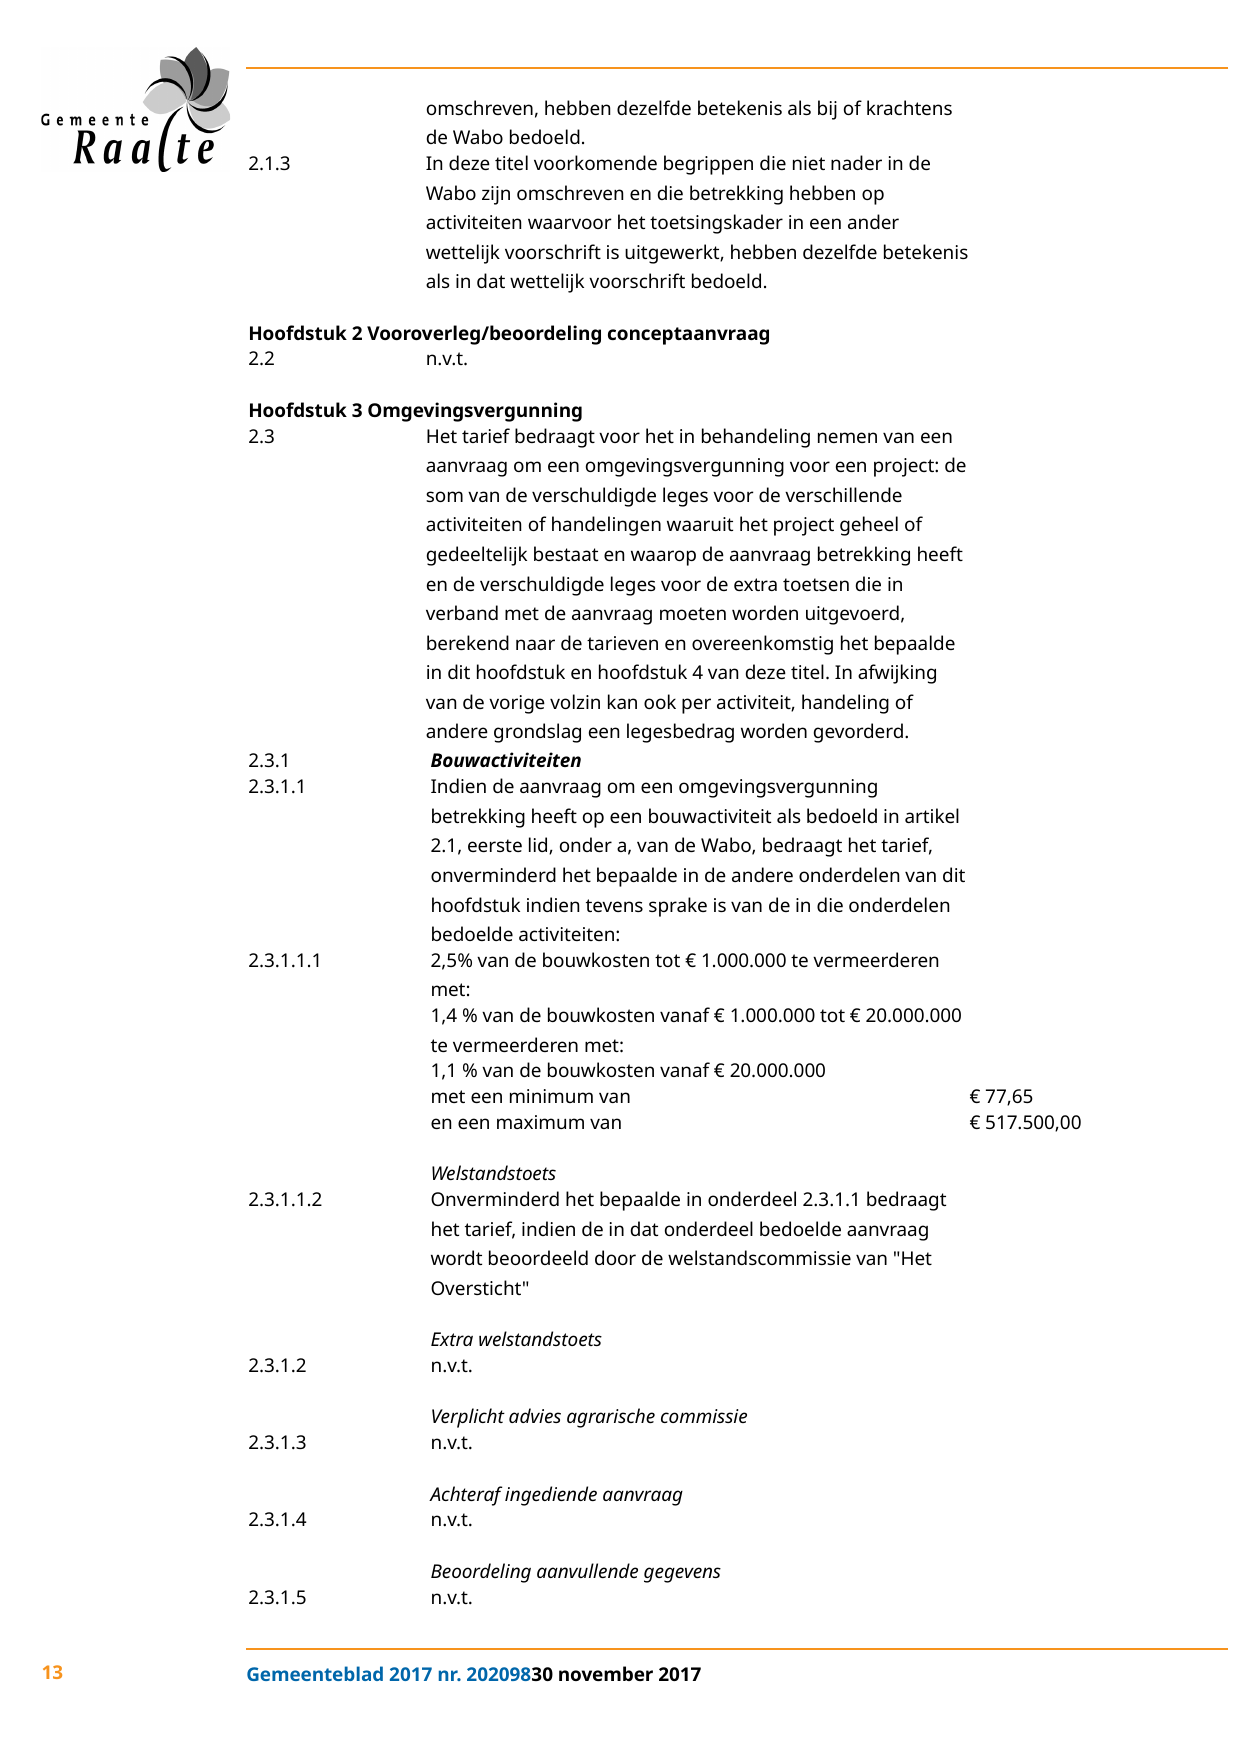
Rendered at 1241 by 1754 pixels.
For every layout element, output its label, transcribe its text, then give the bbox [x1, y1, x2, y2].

table_cell [969, 1352, 1152, 1378]
table_cell [248, 1455, 430, 1481]
table_cell [248, 1135, 430, 1161]
table_cell [248, 371, 426, 397]
table_cell Beoordeling aanvullende gegevens [430, 1558, 969, 1584]
table_cell 2.3.1.1.2 [248, 1186, 430, 1301]
table_cell [248, 1404, 430, 1429]
table_cell 2.3 [248, 423, 426, 744]
table_cell 2.2 [248, 346, 426, 371]
table_cell [430, 1301, 969, 1327]
table_cell [969, 1301, 1152, 1327]
table_cell € 517.500,00 [969, 1109, 1152, 1135]
table_cell 2.3.1.2 [248, 1352, 430, 1378]
table_cell omschreven, hebben dezelfde betekenis als bij of krachtens de Wabo bedoeld. [426, 95, 974, 150]
table_cell [969, 1558, 1152, 1584]
table_cell [248, 1058, 430, 1083]
table_cell Hoofdstuk 3 Omgevingsvergunning [248, 397, 974, 423]
table_cell 2,5% van de bouwkosten tot € 1.000.000 te vermeerderen met: [430, 947, 969, 1002]
table_cell Hoofdstuk 2 Vooroverleg/beoordeling conceptaanvraag [248, 320, 974, 346]
table_cell [430, 1378, 969, 1404]
table_cell Extra welstandstoets [430, 1327, 969, 1352]
table_cell 2.3.1.3 [248, 1430, 430, 1455]
table_cell Het tarief bedraagt voor het in behandeling nemen van een aanvraag om een omgevingsvergunning voor een project: de som van de verschuldigde leges voor de verschillende activiteiten of handelingen waaruit het project geheel of gedeeltelijk bestaat en waarop de aanvraag betrekking heeft en de verschuldigde leges voor de extra toetsen die in verband met de aanvraag moeten worden uitgevoerd, berekend naar de tarieven en overeenkomstig het bepaalde in dit hoofdstuk en hoofdstuk 4 van deze titel. In afwijking van de vorige volzin kan ook per activiteit, handeling of andere grondslag een legesbedrag worden gevorderd. [426, 423, 974, 744]
table_cell Indien de aanvraag om een omgevingsvergunning betrekking heeft op een bouwactiviteit als bedoeld in artikel 2.1, eerste lid, onder a, van de Wabo, bedraagt het tarief, onverminderd het bepaalde in de andere onderdelen van dit hoofdstuk indien tevens sprake is van de in die onderdelen bedoelde activiteiten: [430, 774, 969, 947]
table_cell [974, 423, 1152, 744]
table_cell [969, 1404, 1152, 1429]
table_cell [969, 1161, 1152, 1186]
table_cell 1,1 % van de bouwkosten vanaf € 20.000.000 [430, 1058, 969, 1083]
table_cell 1,4 % van de bouwkosten vanaf € 1.000.000 tot € 20.000.000 te vermeerderen met: [430, 1003, 969, 1058]
table_cell [969, 1003, 1152, 1058]
table_cell [974, 346, 1152, 371]
table_cell [969, 1507, 1152, 1532]
table_cell met een minimum van [430, 1084, 969, 1109]
table_cell In deze titel voorkomende begrippen die niet nader in de Wabo zijn omschreven en die betrekking hebben op activiteiten waarvoor het toetsingskader in een ander wettelijk voorschrift is uitgewerkt, hebben dezelfde betekenis als in dat wettelijk voorschrift bedoeld. [426, 150, 974, 294]
picture [41, 47, 231, 172]
table_cell n.v.t. [430, 1352, 969, 1378]
table_cell [974, 150, 1152, 294]
table_cell [248, 1301, 430, 1327]
table_cell n.v.t. [430, 1507, 969, 1532]
table_cell € 77,65 [969, 1084, 1152, 1109]
table_header 2.3.1 [248, 748, 430, 773]
table_cell Achteraf ingediende aanvraag [430, 1481, 969, 1507]
table_cell [430, 1135, 969, 1161]
table_cell 2.3.1.5 [248, 1584, 430, 1609]
table_cell [969, 1533, 1152, 1558]
table_cell [248, 1533, 430, 1558]
table_cell [248, 1481, 430, 1507]
table_cell [969, 1186, 1152, 1301]
table_cell [248, 1378, 430, 1404]
table_cell [430, 1533, 969, 1558]
table_cell [426, 371, 974, 397]
table_header [969, 748, 1152, 773]
table_cell [969, 1058, 1152, 1083]
table_cell [248, 1003, 430, 1058]
table_cell [974, 397, 1152, 423]
table_cell 2.3.1.4 [248, 1507, 430, 1532]
table_cell n.v.t. [430, 1430, 969, 1455]
table_cell [974, 294, 1152, 320]
table_cell [974, 320, 1152, 346]
table_cell en een maximum van [430, 1109, 969, 1135]
table_cell [248, 1084, 430, 1109]
table_cell n.v.t. [430, 1584, 969, 1609]
table_cell [248, 1161, 430, 1186]
table_cell [969, 1584, 1152, 1609]
table_cell [248, 95, 426, 150]
table_cell Onverminderd het bepaalde in onderdeel 2.3.1.1 bedraagt het tarief, indien de in dat onderdeel bedoelde aanvraag wordt beoordeeld door de welstandscommissie van "Het Oversticht" [430, 1186, 969, 1301]
table_cell Verplicht advies agrarische commissie [430, 1404, 969, 1429]
table_cell 2.1.3 [248, 150, 426, 294]
table_cell [248, 1109, 430, 1135]
table_cell 2.3.1.1.1 [248, 947, 430, 1002]
table_cell [248, 1558, 430, 1584]
table_cell [248, 294, 426, 320]
table_cell [969, 1430, 1152, 1455]
table_cell [426, 294, 974, 320]
table_cell [248, 1327, 430, 1352]
table_header Bouwactiviteiten [430, 748, 969, 773]
table_cell [969, 774, 1152, 947]
table_cell [430, 1455, 969, 1481]
table_cell [969, 1327, 1152, 1352]
table_cell [969, 1481, 1152, 1507]
table_cell [969, 1135, 1152, 1161]
table_cell [969, 1378, 1152, 1404]
table_cell Welstandstoets [430, 1161, 969, 1186]
table_cell [974, 371, 1152, 397]
table_cell n.v.t. [426, 346, 974, 371]
table_cell [969, 947, 1152, 1002]
table_cell 2.3.1.1 [248, 774, 430, 947]
table_cell [969, 1455, 1152, 1481]
table_cell [974, 95, 1152, 150]
